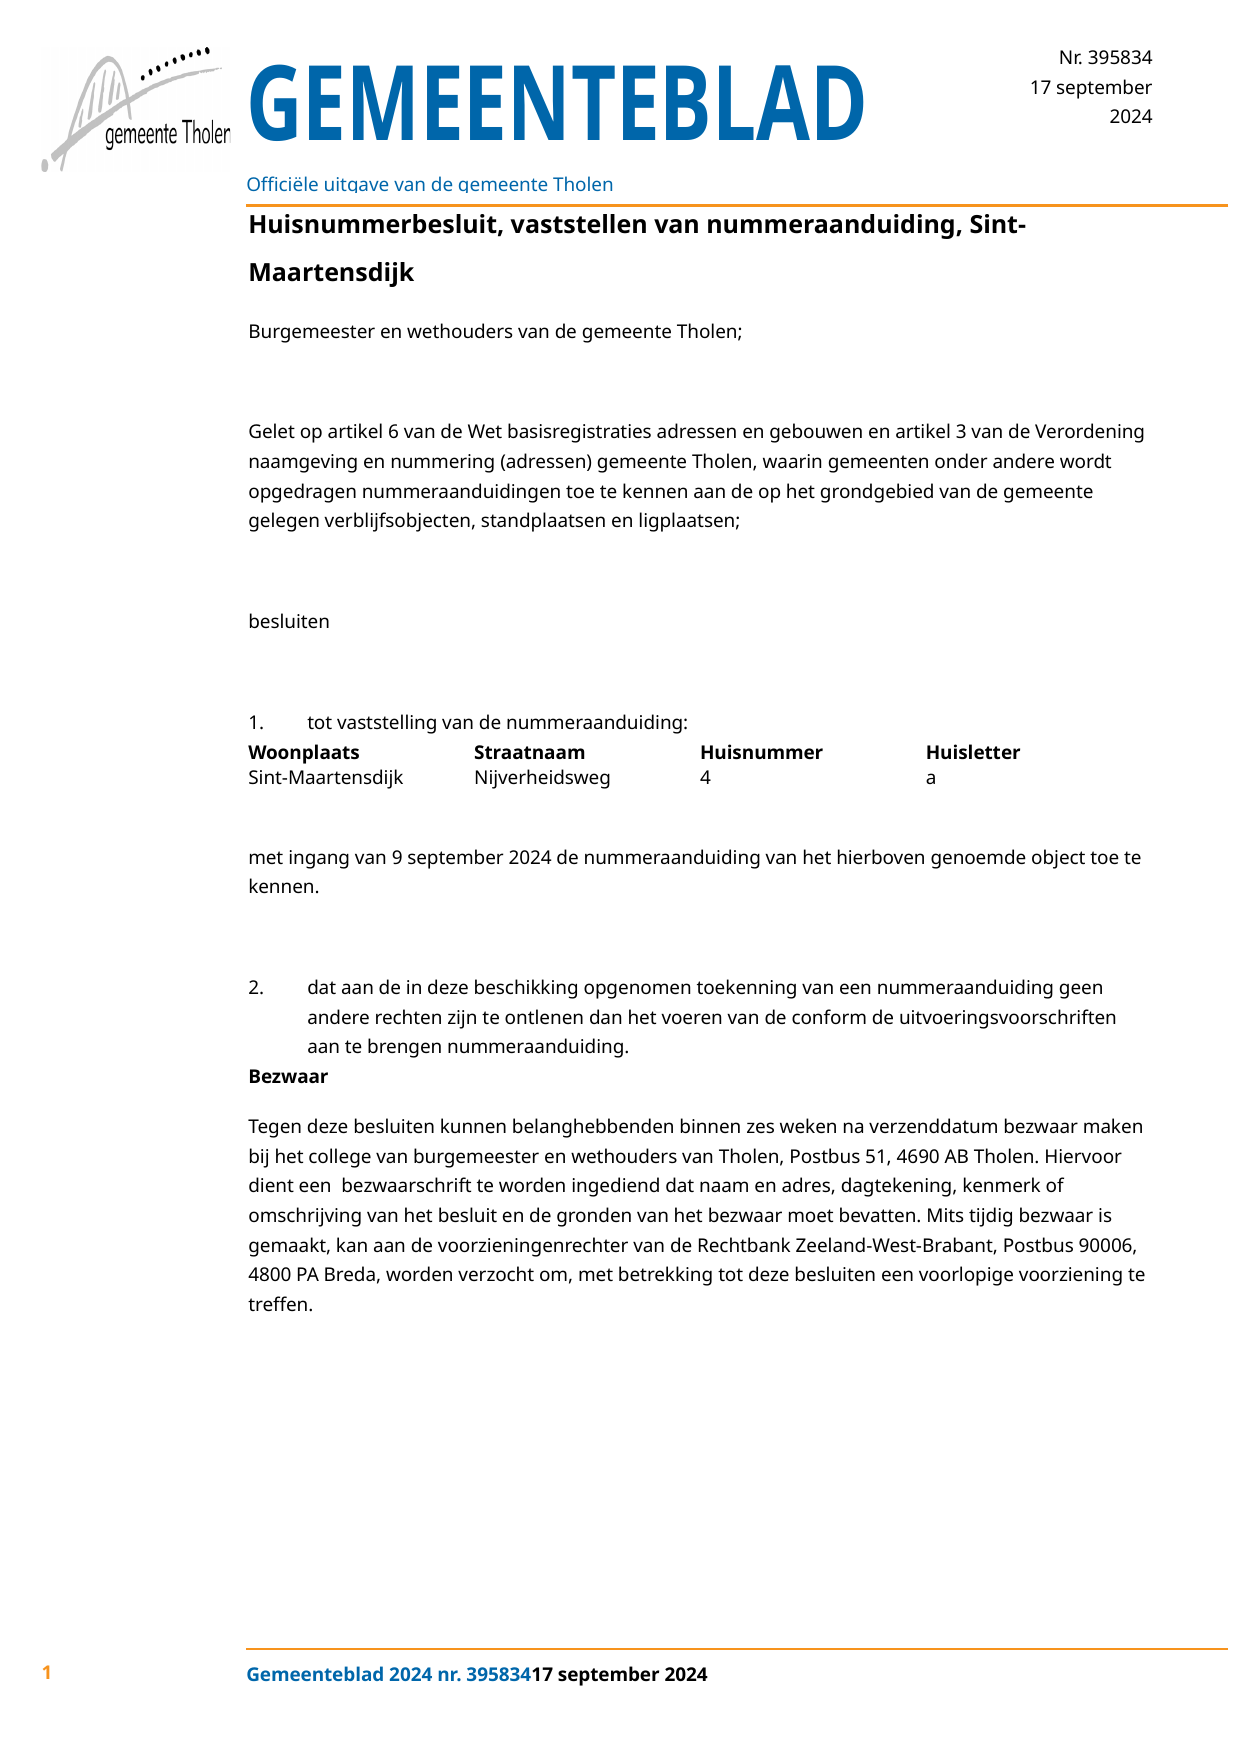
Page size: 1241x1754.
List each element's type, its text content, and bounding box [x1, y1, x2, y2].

table_header Woonplaats [248, 739, 474, 764]
text Tegen deze besluiten kunnen belanghebbenden binnen zes weken na verzenddatum bezwaar maken bij het college van burgemeester en wethouders van Tholen, Postbus 51, 4690 AB Tholen. Hiervoor dient een bezwaarschrift te worden ingediend dat naam en adres, dagtekening, kenmerk of omschrijving van het besluit en de gronden van het bezwaar moet bevatten. Mits tijdig bezwaar is gemaakt, kan aan de voorzieningenrechter van de Rechtbank Zeeland-West-Brabant, Postbus 90006, 4800 PA Breda, worden verzocht om, met betrekking tot deze besluiten een voorlopige voorziening te treffen. [248, 1113, 1152, 1317]
table_cell Nijverheidsweg [474, 765, 700, 790]
picture [41, 47, 231, 172]
list dat aan de in deze beschikking opgenomen toekenning van een nummeraanduiding geen andere rechten zijn te ontlenen dan het voeren van de conform de uitvoeringsvoorschriften aan te brengen nummeraanduiding. [248, 974, 1152, 1059]
table_cell a [926, 765, 1152, 790]
text besluiten [248, 608, 1152, 634]
text Bezwaar [248, 1063, 1152, 1089]
text Burgemeester en wethouders van de gemeente Tholen; [248, 318, 1152, 344]
table_header Straatnaam [474, 739, 700, 764]
text Huisnummerbesluit, vaststellen van nummeraanduiding, Sint-Maartensdijk [248, 207, 1152, 288]
list tot vaststelling van de nummeraanduiding: [248, 709, 1152, 735]
table_header Huisletter [926, 739, 1152, 764]
table_cell Sint-Maartensdijk [248, 765, 474, 790]
text met ingang van 9 september 2024 de nummeraanduiding van het hierboven genoemde object toe te kennen. [248, 844, 1152, 899]
text Gelet op artikel 6 van de Wet basisregistraties adressen en gebouwen en artikel 3 van de Verordening naamgeving en nummering (adressen) gemeente Tholen, waarin gemeenten onder andere wordt opgedragen nummeraanduidingen toe te kennen aan de op het grondgebied van de gemeente gelegen verblijfsobjecten, standplaatsen en ligplaatsen; [248, 419, 1152, 533]
table_header Huisnummer [700, 739, 926, 764]
table_cell 4 [700, 765, 926, 790]
